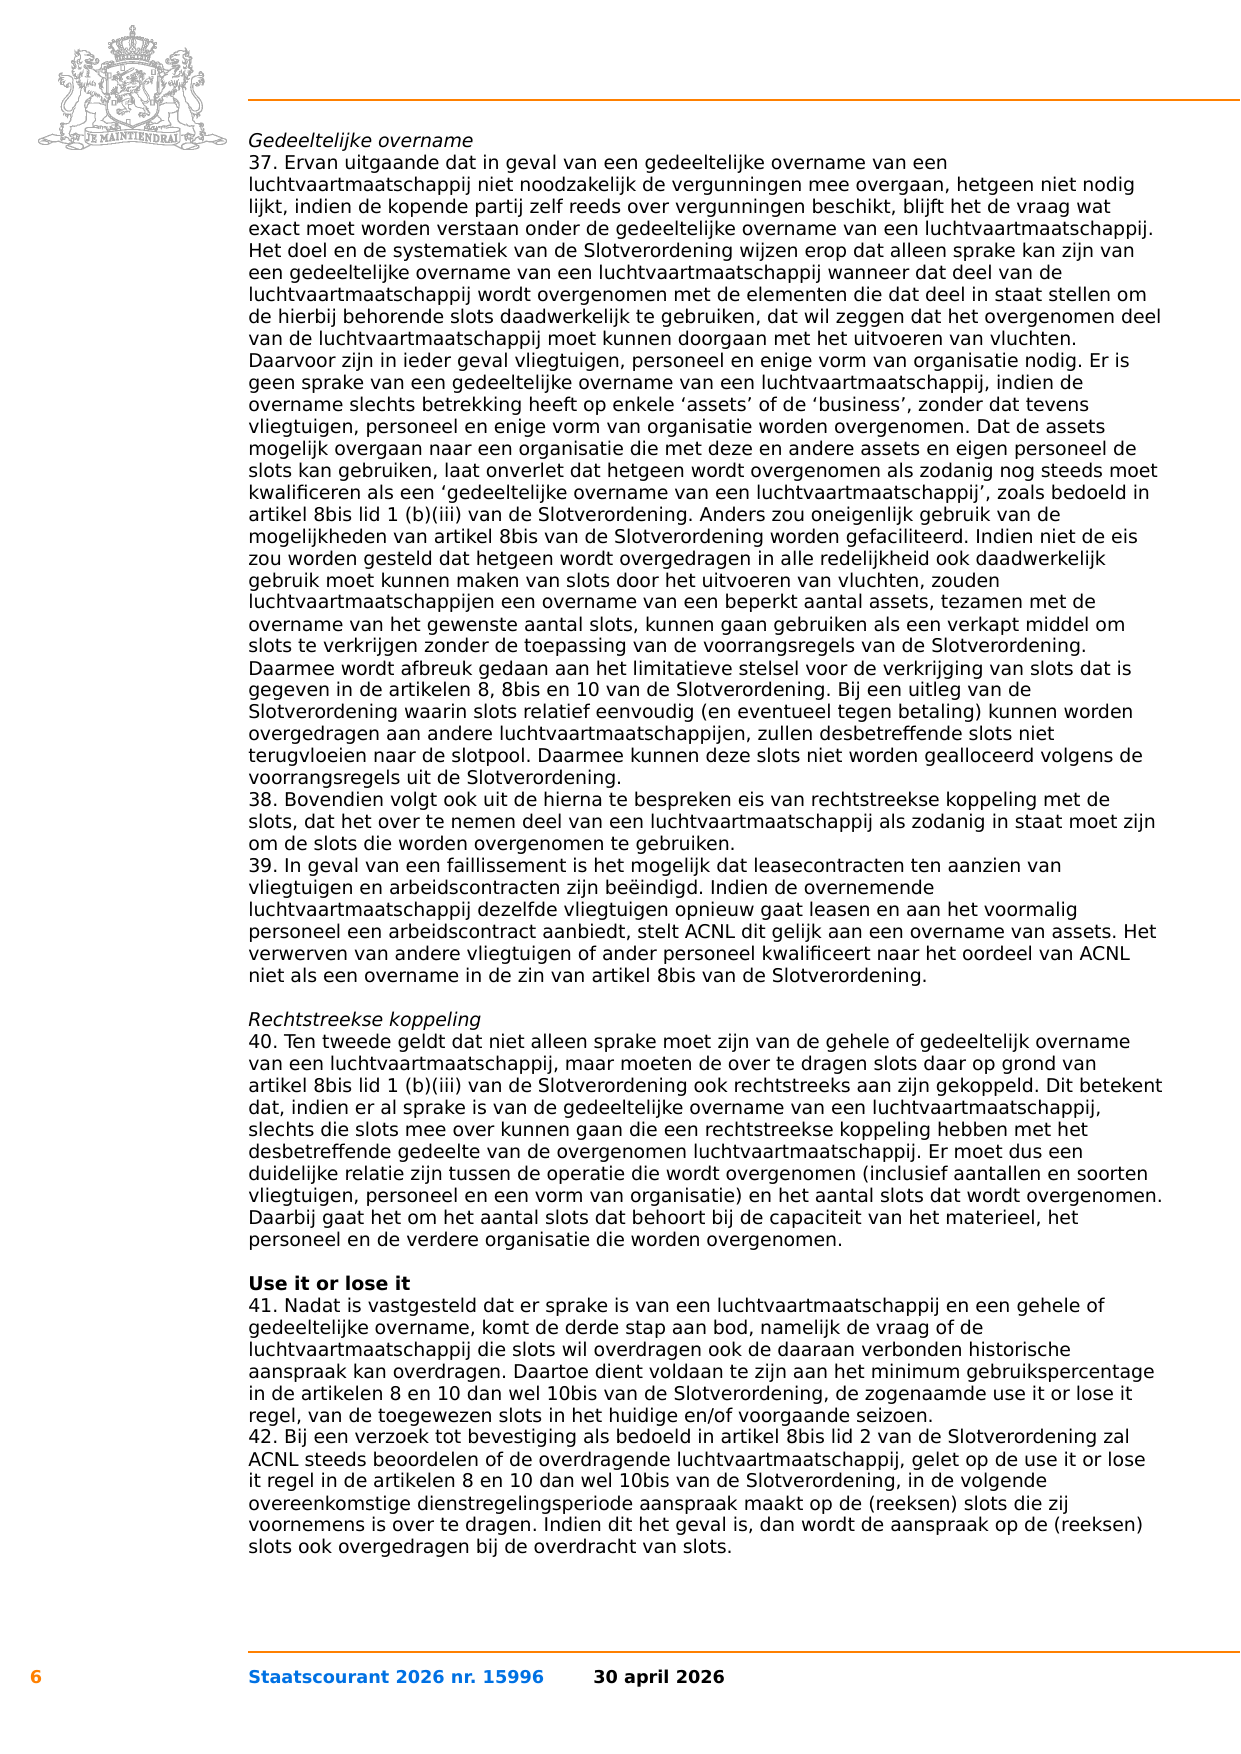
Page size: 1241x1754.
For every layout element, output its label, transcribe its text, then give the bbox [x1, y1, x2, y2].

subtitle Rechtstreekse koppeling [248, 1009, 1163, 1031]
text 42. Bij een verzoek tot bevestiging als bedoeld in artikel 8bis lid 2 van de Slotverordening zal ACNL steeds beoordelen of de overdragende luchtvaartmaatschappij, gelet op de use it or lose it regel in de artikelen 8 en 10 dan wel 10bis van de Slotverordening, in de volgende overeenkomstige dienstregelingsperiode aanspraak maakt op de (reeksen) slots die zij voornemens is over te dragen. Indien dit het geval is, dan wordt de aanspraak op de (reeksen) slots ook overgedragen bij de overdracht van slots. [248, 1426, 1163, 1558]
picture [38, 25, 227, 150]
text 37. Ervan uitgaande dat in geval van een gedeeltelijke overname van een luchtvaartmaatschappij niet noodzakelijk de vergunningen mee overgaan, hetgeen niet nodig lijkt, indien de kopende partij zelf reeds over vergunningen beschikt, blijft het de vraag wat exact moet worden verstaan onder de gedeeltelijke overname van een luchtvaartmaatschappij. Het doel en de systematiek van de Slotverordening wijzen erop dat alleen sprake kan zijn van een gedeeltelijke overname van een luchtvaartmaatschappij wanneer dat deel van de luchtvaartmaatschappij wordt overgenomen met de elementen die dat deel in staat stellen om de hierbij behorende slots daadwerkelijk te gebruiken, dat wil zeggen dat het overgenomen deel van de luchtvaartmaatschappij moet kunnen doorgaan met het uitvoeren van vluchten. Daarvoor zijn in ieder geval vliegtuigen, personeel en enige vorm van organisatie nodig. Er is geen sprake van een gedeeltelijke overname van een luchtvaartmaatschappij, indien de overname slechts betrekking heeft op enkele ‘assets’ of de ‘business’, zonder dat tevens vliegtuigen, personeel en enige vorm van organisatie worden overgenomen. Dat de assets mogelijk overgaan naar een organisatie die met deze en andere assets en eigen personeel de slots kan gebruiken, laat onverlet dat hetgeen wordt overgenomen als zodanig nog steeds moet kwalificeren als een ‘gedeeltelijke overname van een luchtvaartmaatschappij’, zoals bedoeld in artikel 8bis lid 1 (b)(iii) van de Slotverordening. Anders zou oneigenlijk gebruik van de mogelijkheden van artikel 8bis van de Slotverordening worden gefaciliteerd. Indien niet de eis zou worden gesteld dat hetgeen wordt overgedragen in alle redelijkheid ook daadwerkelijk gebruik moet kunnen maken van slots door het uitvoeren van vluchten, zouden luchtvaartmaatschappijen een overname van een beperkt aantal assets, tezamen met de overname van het gewenste aantal slots, kunnen gaan gebruiken als een verkapt middel om slots te verkrijgen zonder de toepassing van de voorrangsregels van de Slotverordening. Daarmee wordt afbreuk gedaan aan het limitatieve stelsel voor de verkrijging van slots dat is gegeven in de artikelen 8, 8bis en 10 van de Slotverordening. Bij een uitleg van de Slotverordening waarin slots relatief eenvoudig (en eventueel tegen betaling) kunnen worden overgedragen aan andere luchtvaartmaatschappijen, zullen desbetreffende slots niet terugvloeien naar de slotpool. Daarmee kunnen deze slots niet worden gealloceerd volgens de voorrangsregels uit de Slotverordening. [248, 152, 1163, 789]
subtitle Gedeeltelijke overname [248, 130, 1163, 152]
text 39. In geval van een faillissement is het mogelijk dat leasecontracten ten aanzien van vliegtuigen en arbeidscontracten zijn beëindigd. Indien de overnemende luchtvaartmaatschappij dezelfde vliegtuigen opnieuw gaat leasen en aan het voormalig personeel een arbeidscontract aanbiedt, stelt ACNL dit gelijk aan een overname van assets. Het verwerven van andere vliegtuigen of ander personeel kwalificeert naar het oordeel van ACNL niet als een overname in de zin van artikel 8bis van de Slotverordening. [248, 855, 1163, 987]
text 40. Ten tweede geldt dat niet alleen sprake moet zijn van de gehele of gedeeltelijk overname van een luchtvaartmaatschappij, maar moeten de over te dragen slots daar op grond van artikel 8bis lid 1 (b)(iii) van de Slotverordening ook rechtstreeks aan zijn gekoppeld. Dit betekent dat, indien er al sprake is van de gedeeltelijke overname van een luchtvaartmaatschappij, slechts die slots mee over kunnen gaan die een rechtstreekse koppeling hebben met het desbetreffende gedeelte van de overgenomen luchtvaartmaatschappij. Er moet dus een duidelijke relatie zijn tussen de operatie die wordt overgenomen (inclusief aantallen en soorten vliegtuigen, personeel en een vorm van organisatie) en het aantal slots dat wordt overgenomen. Daarbij gaat het om het aantal slots dat behoort bij de capaciteit van het materieel, het personeel en de verdere organisatie die worden overgenomen. [248, 1031, 1163, 1251]
text 38. Bovendien volgt ook uit de hierna te bespreken eis van rechtstreekse koppeling met de slots, dat het over te nemen deel van een luchtvaartmaatschappij als zodanig in staat moet zijn om de slots die worden overgenomen te gebruiken. [248, 789, 1163, 855]
subtitle Use it or lose it [248, 1273, 1163, 1294]
text 41. Nadat is vastgesteld dat er sprake is van een luchtvaartmaatschappij en een gehele of gedeeltelijke overname, komt de derde stap aan bod, namelijk de vraag of de luchtvaartmaatschappij die slots wil overdragen ook de daaraan verbonden historische aanspraak kan overdragen. Daartoe dient voldaan te zijn aan het minimum gebruikspercentage in de artikelen 8 en 10 dan wel 10bis van de Slotverordening, de zogenaamde use it or lose it regel, van de toegewezen slots in het huidige en/of voorgaande seizoen. [248, 1294, 1163, 1426]
